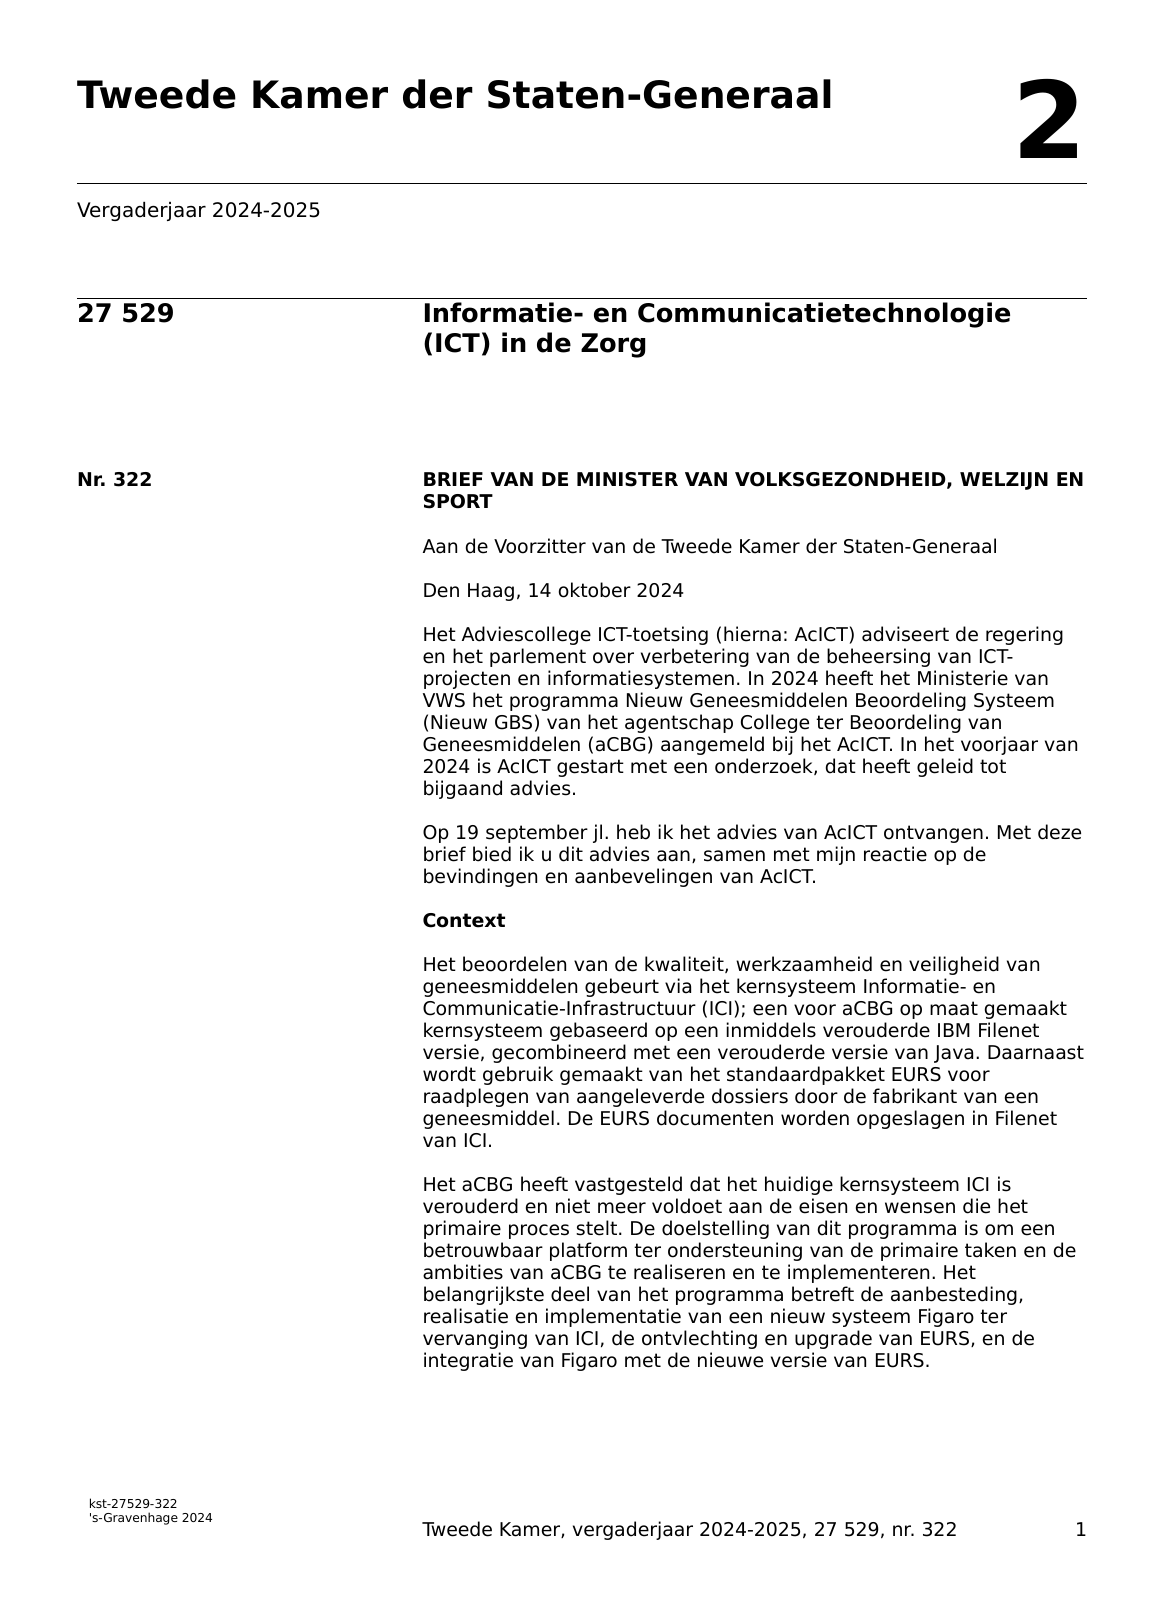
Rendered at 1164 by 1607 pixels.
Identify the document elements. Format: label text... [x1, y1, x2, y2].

table_header Tweede Kamer der Staten-Generaal [77, 59, 886, 183]
text kst-27529-322 [88, 1497, 323, 1511]
subtitle 27 529 Informatie- en Communicatietechnologie (ICT) in de Zorg [77, 299, 1087, 358]
text 's-Gravenhage 2024 [88, 1511, 323, 1525]
text Het Adviescollege ICT-toetsing (hierna: AcICT) adviseert de regering en het parlement over verbetering van de beheersing van ICT-projecten en informatiesystemen. In 2024 heeft het Ministerie van VWS het programma Nieuw Geneesmiddelen Beoordeling Systeem (Nieuw GBS) van het agentschap College ter Beoordeling van Geneesmiddelen (aCBG) aangemeld bij het AcICT. In het voorjaar van 2024 is AcICT gestart met een onderzoek, dat heeft geleid tot bijgaand advies. [422, 624, 1087, 800]
text Den Haag, 14 oktober 2024 [422, 580, 1087, 602]
text Op 19 september jl. heb ik het advies van AcICT ontvangen. Met deze brief bied ik u dit advies aan, samen met mijn reactie op de bevindingen en aanbevelingen van AcICT. [422, 822, 1087, 888]
table_cell Vergaderjaar 2024-2025 [77, 184, 1087, 298]
subtitle Nr. 322 BRIEF VAN DE MINISTER VAN VOLKSGEZONDHEID, WELZIJN EN SPORT [77, 469, 1087, 513]
table_header 2 [886, 59, 1087, 183]
text Het beoordelen van de kwaliteit, werkzaamheid en veiligheid van geneesmiddelen gebeurt via het kernsysteem Informatie- en Communicatie-Infrastructuur (ICI); een voor aCBG op maat gemaakt kernsysteem gebaseerd op een inmiddels verouderde IBM Filenet versie, gecombineerd met een verouderde versie van Java. Daarnaast wordt gebruik gemaakt van het standaardpakket EURS voor raadplegen van aangeleverde dossiers door de fabrikant van een geneesmiddel. De EURS documenten worden opgeslagen in Filenet van ICI. [422, 954, 1087, 1152]
subtitle Context [422, 910, 1087, 932]
text Aan de Voorzitter van de Tweede Kamer der Staten-Generaal [422, 536, 1087, 557]
text Het aCBG heeft vastgesteld dat het huidige kernsysteem ICI is verouderd en niet meer voldoet aan de eisen en wensen die het primaire proces stelt. De doelstelling van dit programma is om een betrouwbaar platform ter ondersteuning van de primaire taken en de ambities van aCBG te realiseren en te implementeren. Het belangrijkste deel van het programma betreft de aanbesteding, realisatie en implementatie van een nieuw systeem Figaro ter vervanging van ICI, de ontvlechting en upgrade van EURS, en de integratie van Figaro met de nieuwe versie van EURS. [422, 1174, 1087, 1372]
